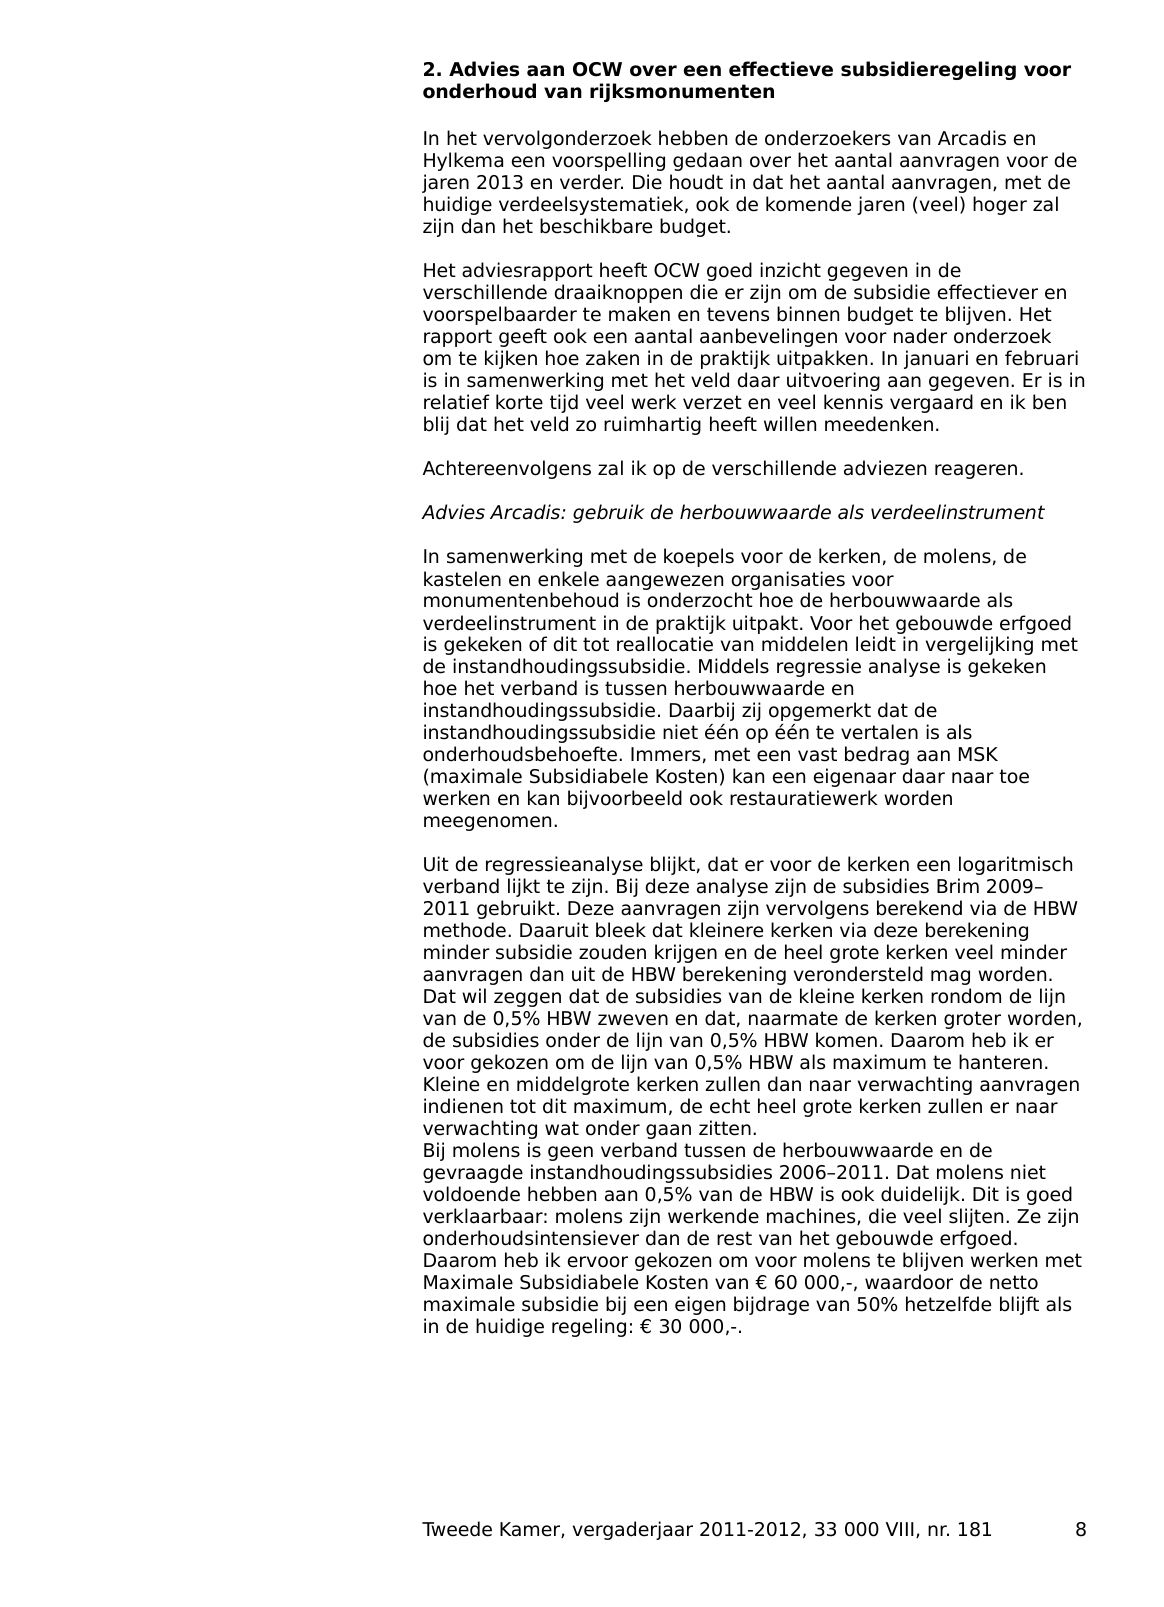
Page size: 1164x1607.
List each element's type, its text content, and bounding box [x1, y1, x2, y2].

text In samenwerking met de koepels voor de kerken, de molens, de kastelen en enkele aangewezen organisaties voor monumentenbehoud is onderzocht hoe de herbouwwaarde als verdeelinstrument in de praktijk uitpakt. Voor het gebouwde erfgoed is gekeken of dit tot reallocatie van middelen leidt in vergelijking met de instandhoudingssubsidie. Middels regressie analyse is gekeken hoe het verband is tussen herbouwwaarde en instandhoudingssubsidie. Daarbij zij opgemerkt dat de instandhoudingssubsidie niet één op één te vertalen is als onderhoudsbehoefte. Immers, met een vast bedrag aan MSK (maximale Subsidiabele Kosten) kan een eigenaar daar naar toe werken en kan bijvoorbeeld ook restauratiewerk worden meegenomen. [422, 546, 1087, 832]
subtitle Advies Arcadis: gebruik de herbouwwaarde als verdeelinstrument [422, 502, 1087, 524]
subtitle 2. Advies aan OCW over een effectieve subsidieregeling voor onderhoud van rijksmonumenten [422, 59, 1087, 103]
text In het vervolgonderzoek hebben de onderzoekers van Arcadis en Hylkema een voorspelling gedaan over het aantal aanvragen voor de jaren 2013 en verder. Die houdt in dat het aantal aanvragen, met de huidige verdeelsystematiek, ook de komende jaren (veel) hoger zal zijn dan het beschikbare budget. [422, 128, 1087, 238]
text Uit de regressieanalyse blijkt, dat er voor de kerken een logaritmisch verband lijkt te zijn. Bij deze analyse zijn de subsidies Brim 2009–2011 gebruikt. Deze aanvragen zijn vervolgens berekend via de HBW methode. Daaruit bleek dat kleinere kerken via deze berekening minder subsidie zouden krijgen en de heel grote kerken veel minder aanvragen dan uit de HBW berekening verondersteld mag worden. Dat wil zeggen dat de subsidies van de kleine kerken rondom de lijn van de 0,5% HBW zweven en dat, naarmate de kerken groter worden, de subsidies onder de lijn van 0,5% HBW komen. Daarom heb ik er voor gekozen om de lijn van 0,5% HBW als maximum te hanteren. Kleine en middelgrote kerken zullen dan naar verwachting aanvragen indienen tot dit maximum, de echt heel grote kerken zullen er naar verwachting wat onder gaan zitten. [422, 854, 1087, 1140]
text Het adviesrapport heeft OCW goed inzicht gegeven in de verschillende draaiknoppen die er zijn om de subsidie effectiever en voorspelbaarder te maken en tevens binnen budget te blijven. Het rapport geeft ook een aantal aanbevelingen voor nader onderzoek om te kijken hoe zaken in de praktijk uitpakken. In januari en februari is in samenwerking met het veld daar uitvoering aan gegeven. Er is in relatief korte tijd veel werk verzet en veel kennis vergaard en ik ben blij dat het veld zo ruimhartig heeft willen meedenken. [422, 260, 1087, 436]
text Achtereenvolgens zal ik op de verschillende adviezen reageren. [422, 458, 1087, 480]
text Bij molens is geen verband tussen de herbouwwaarde en de gevraagde instandhoudingssubsidies 2006–2011. Dat molens niet voldoende hebben aan 0,5% van de HBW is ook duidelijk. Dit is goed verklaarbaar: molens zijn werkende machines, die veel slijten. Ze zijn onderhoudsintensiever dan de rest van het gebouwde erfgoed. Daarom heb ik ervoor gekozen om voor molens te blijven werken met Maximale Subsidiabele Kosten van € 60 000,-, waardoor de netto maximale subsidie bij een eigen bijdrage van 50% hetzelfde blijft als in de huidige regeling: € 30 000,-. [422, 1140, 1087, 1338]
